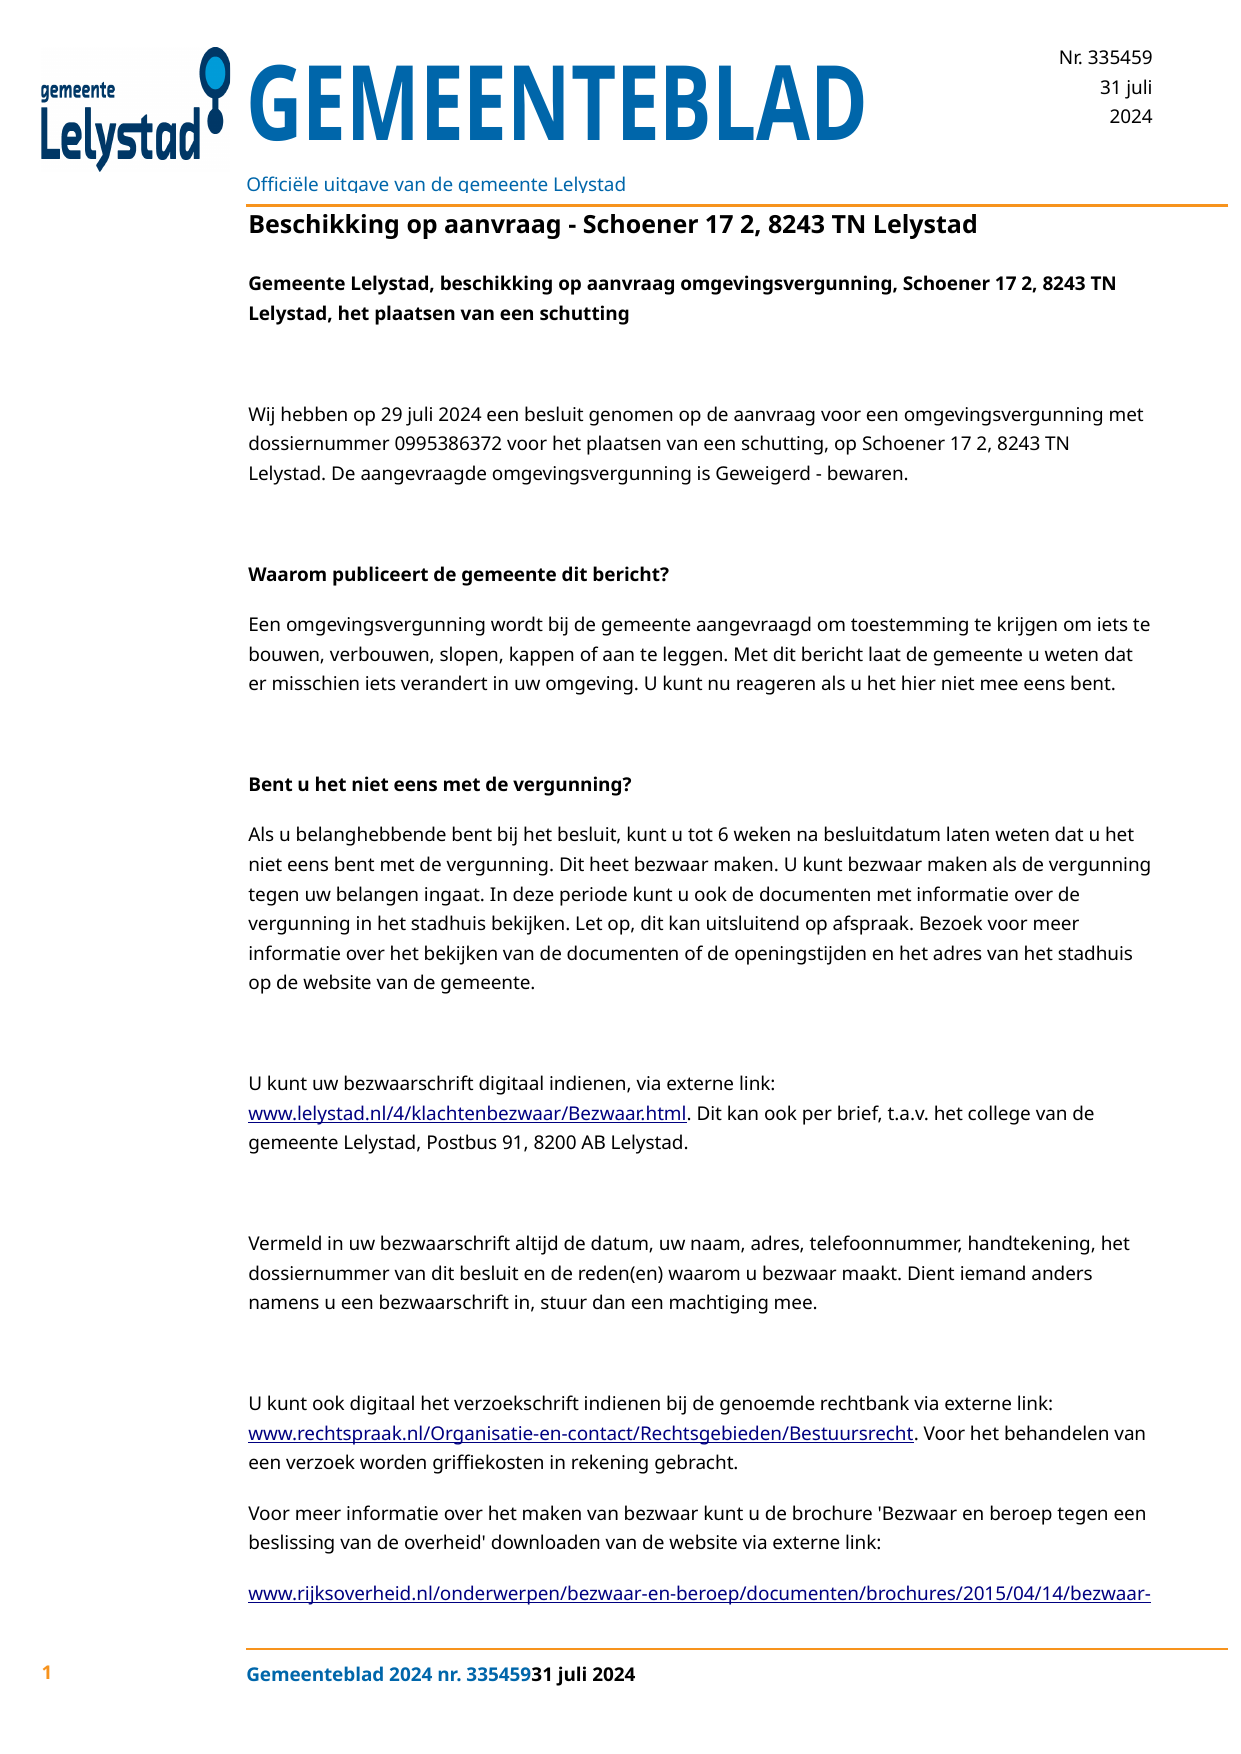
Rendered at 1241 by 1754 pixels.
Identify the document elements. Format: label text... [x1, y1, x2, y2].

text Een omgevingsvergunning wordt bij de gemeente aangevraagd om toestemming te krijgen om iets te bouwen, verbouwen, slopen, kappen of aan te leggen. Met dit bericht laat de gemeente u weten dat er misschien iets verandert in uw omgeving. U kunt nu reageren als u het hier niet mee eens bent. [248, 611, 1152, 696]
text Voor meer informatie over het maken van bezwaar kunt u de brochure 'Bezwaar en beroep tegen een beslissing van de overheid' downloaden van de website via externe link: [248, 1500, 1152, 1555]
text www.rijksoverheid.nl/onderwerpen/bezwaar-en-beroep/documenten/brochures/2015/04/14/bezwaar- [248, 1580, 1152, 1606]
text Vermeld in uw bezwaarschrift altijd de datum, uw naam, adres, telefoonnummer, handtekening, het dossiernummer van dit besluit en de reden(en) waarom u bezwaar maakt. Dient iemand anders namens u een bezwaarschrift in, stuur dan een machtiging mee. [248, 1230, 1152, 1315]
text Beschikking op aanvraag - Schoener 17 2, 8243 TN Lelystad [248, 207, 1152, 241]
text Als u belanghebbende bent bij het besluit, kunt u tot 6 weken na besluitdatum laten weten dat u het niet eens bent met de vergunning. Dit heet bezwaar maken. U kunt bezwaar maken als de vergunning tegen uw belangen ingaat. In deze periode kunt u ook de documenten met informatie over de vergunning in het stadhuis bekijken. Let op, dit kan uitsluitend op afspraak. Bezoek voor meer informatie over het bekijken van de documenten of de openingstijden en het adres van het stadhuis op de website van de gemeente. [248, 822, 1152, 995]
text Waarom publiceert de gemeente dit bericht? [248, 561, 1152, 586]
text Wij hebben op 29 juli 2024 een besluit genomen op de aanvraag voor een omgevingsvergunning met dossiernummer 0995386372 voor het plaatsen van een schutting, op Schoener 17 2, 8243 TN Lelystad. De aangevraagde omgevingsvergunning is Geweigerd - bewaren. [248, 401, 1152, 486]
text U kunt uw bezwaarschrift digitaal indienen, via externe link: www.lelystad.nl/4/klachtenbezwaar/Bezwaar.html. Dit kan ook per brief, t.a.v. het college van de gemeente Lelystad, Postbus 91, 8200 AB Lelystad. [248, 1070, 1152, 1155]
text Bent u het niet eens met de vergunning? [248, 771, 1152, 797]
text Gemeente Lelystad, beschikking op aanvraag omgevingsvergunning, Schoener 17 2, 8243 TN Lelystad, het plaatsen van een schutting [248, 270, 1152, 326]
picture [41, 47, 231, 172]
text U kunt ook digitaal het verzoekschrift indienen bij de genoemde rechtbank via externe link: www.rechtspraak.nl/Organisatie-en-contact/Rechtsgebieden/Bestuursrecht. Voor het behandelen van een verzoek worden griffiekosten in rekening gebracht. [248, 1390, 1152, 1475]
